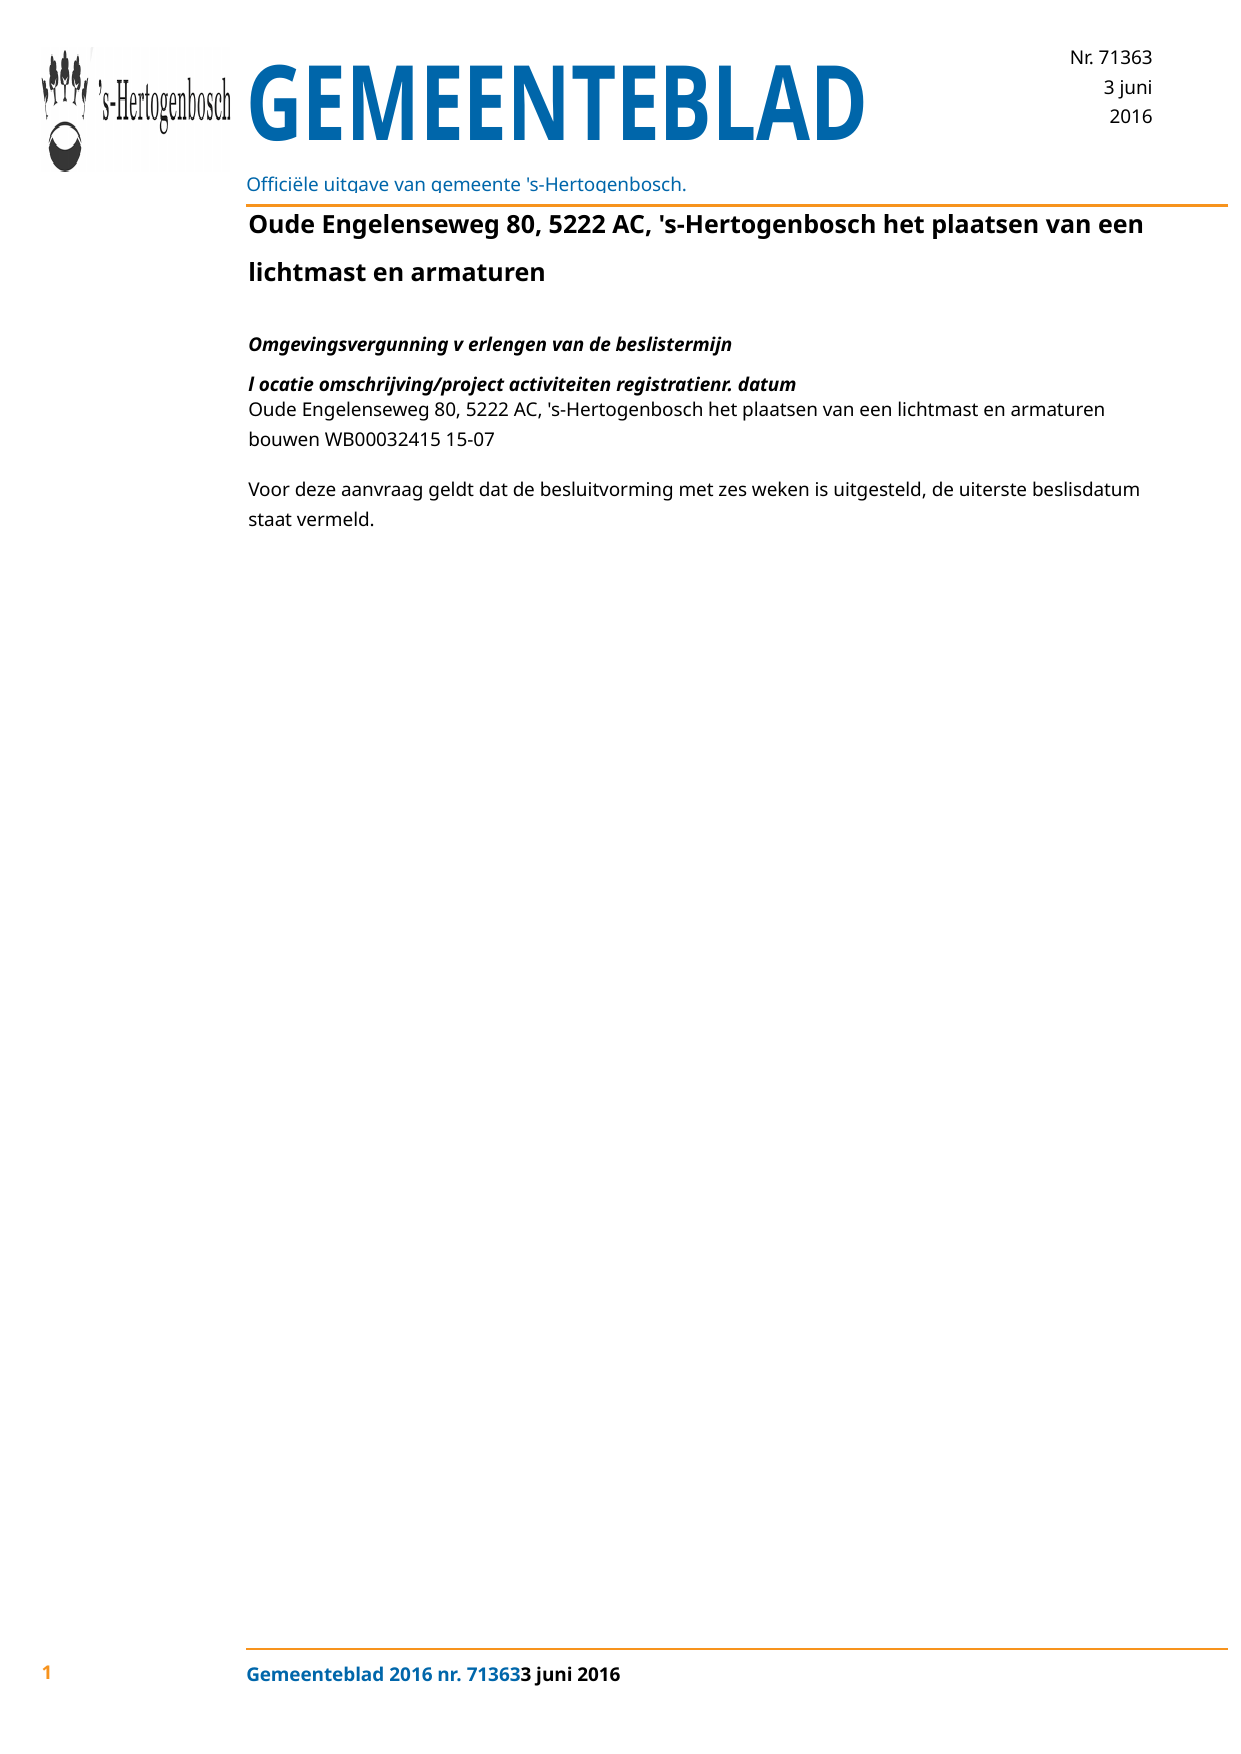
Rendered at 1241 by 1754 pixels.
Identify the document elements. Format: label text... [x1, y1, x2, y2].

picture [41, 47, 231, 172]
text Oude Engelenseweg 80, 5222 AC, 's-Hertogenbosch het plaatsen van een lichtmast en armaturen [248, 207, 1152, 288]
text Oude Engelenseweg 80, 5222 AC, 's-Hertogenbosch het plaatsen van een lichtmast en armaturen bouwen WB00032415 15-07 [248, 396, 1152, 452]
text Omgevingsvergunning v erlengen van de beslistermijn [248, 331, 1152, 357]
text l ocatie omschrijving/project activiteiten registratienr. datum [248, 371, 1152, 396]
text Voor deze aanvraag geldt dat de besluitvorming met zes weken is uitgesteld, de uiterste beslisdatum staat vermeld. [248, 476, 1152, 532]
